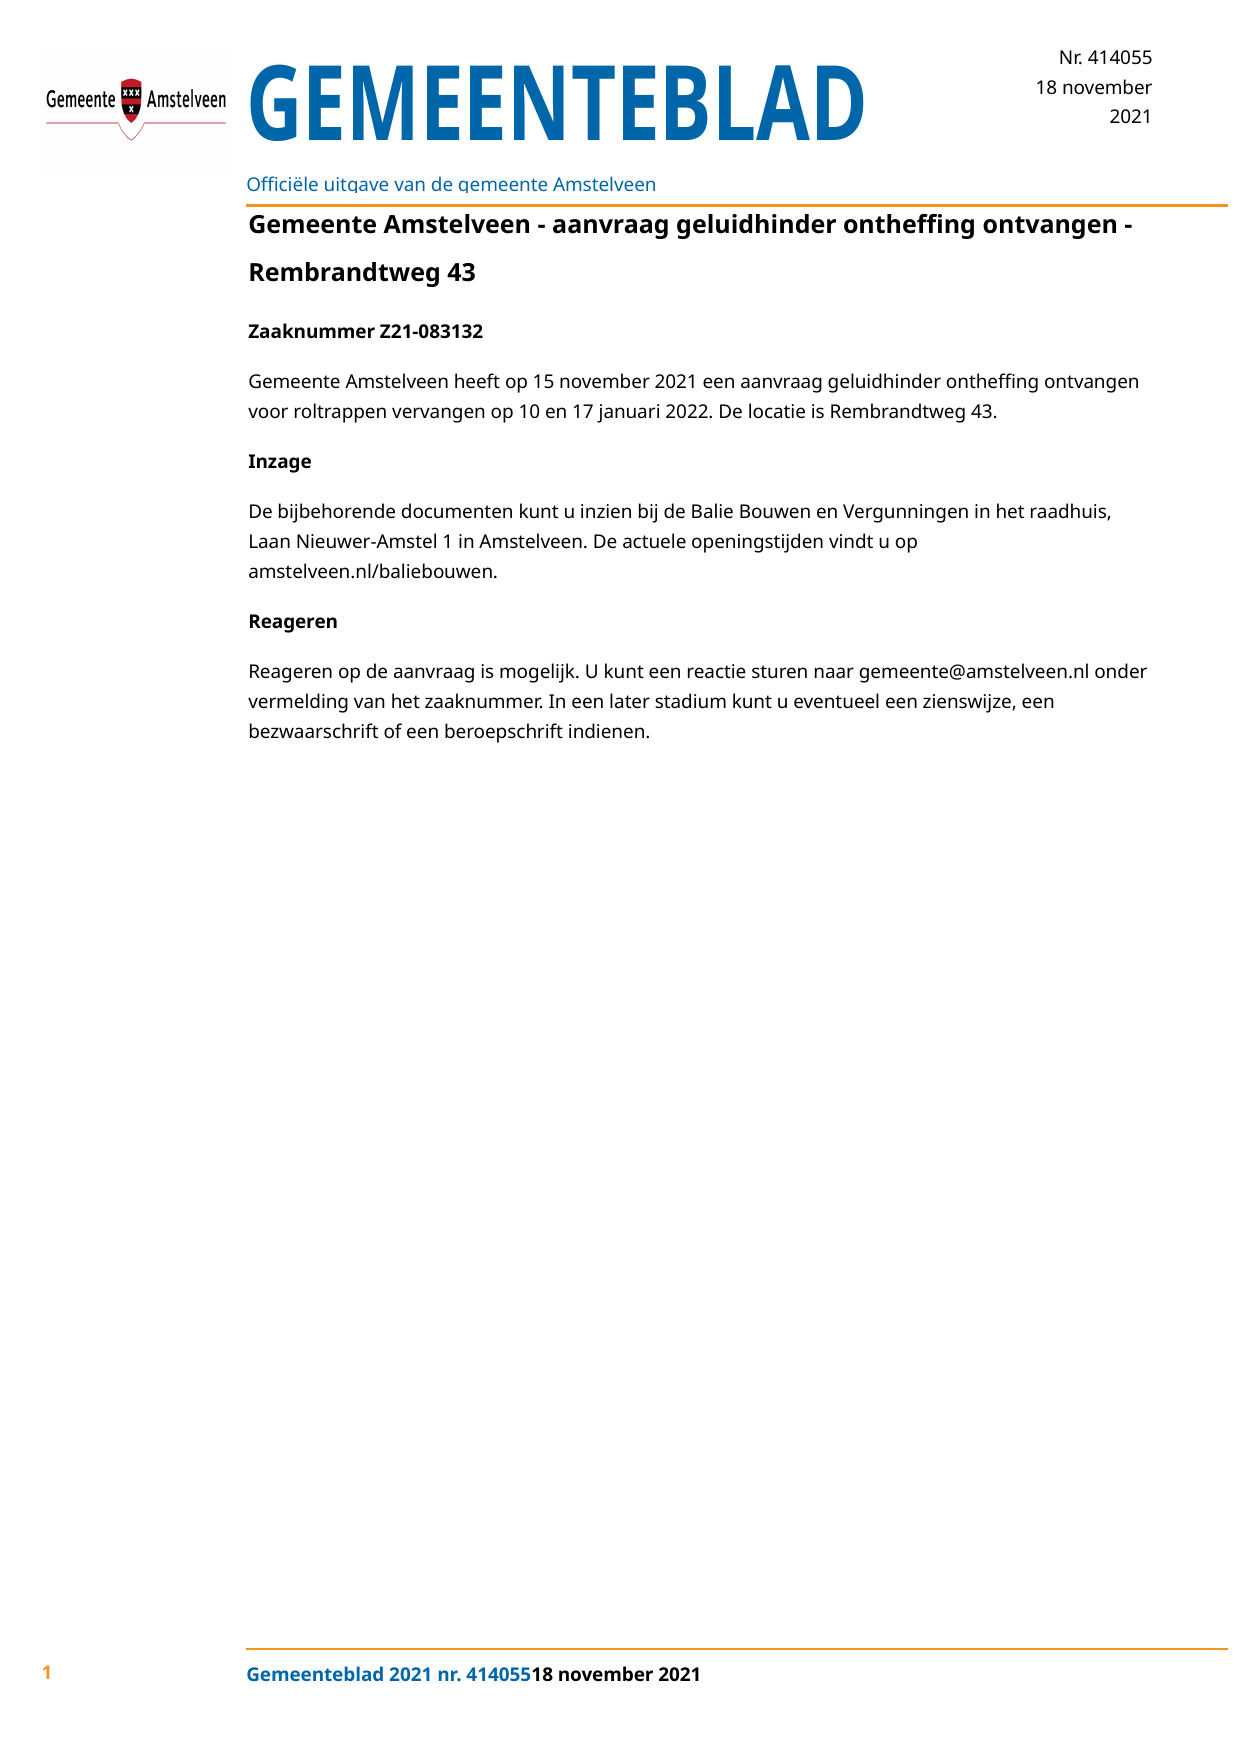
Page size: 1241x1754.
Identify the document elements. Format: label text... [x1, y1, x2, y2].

text Gemeente Amstelveen heeft op 15 november 2021 een aanvraag geluidhinder ontheffing ontvangen voor roltrappen vervangen op 10 en 17 januari 2022. De locatie is Rembrandtweg 43. [248, 368, 1152, 424]
text De bijbehorende documenten kunt u inzien bij de Balie Bouwen en Vergunningen in het raadhuis, Laan Nieuwer-Amstel 1 in Amstelveen. De actuele openingstijden vindt u op amstelveen.nl/baliebouwen. [248, 499, 1152, 584]
text Reageren op de aanvraag is mogelijk. U kunt een reactie sturen naar gemeente@amstelveen.nl onder vermelding van het zaaknummer. In een later stadium kunt u eventueel een zienswijze, een bezwaarschrift of een beroepschrift indienen. [248, 659, 1152, 744]
picture [41, 47, 231, 172]
text Reageren [248, 608, 1152, 634]
text Zaaknummer Z21-083132 [248, 318, 1152, 344]
text Inzage [248, 448, 1152, 474]
text Gemeente Amstelveen - aanvraag geluidhinder ontheffing ontvangen - Rembrandtweg 43 [248, 207, 1152, 288]
